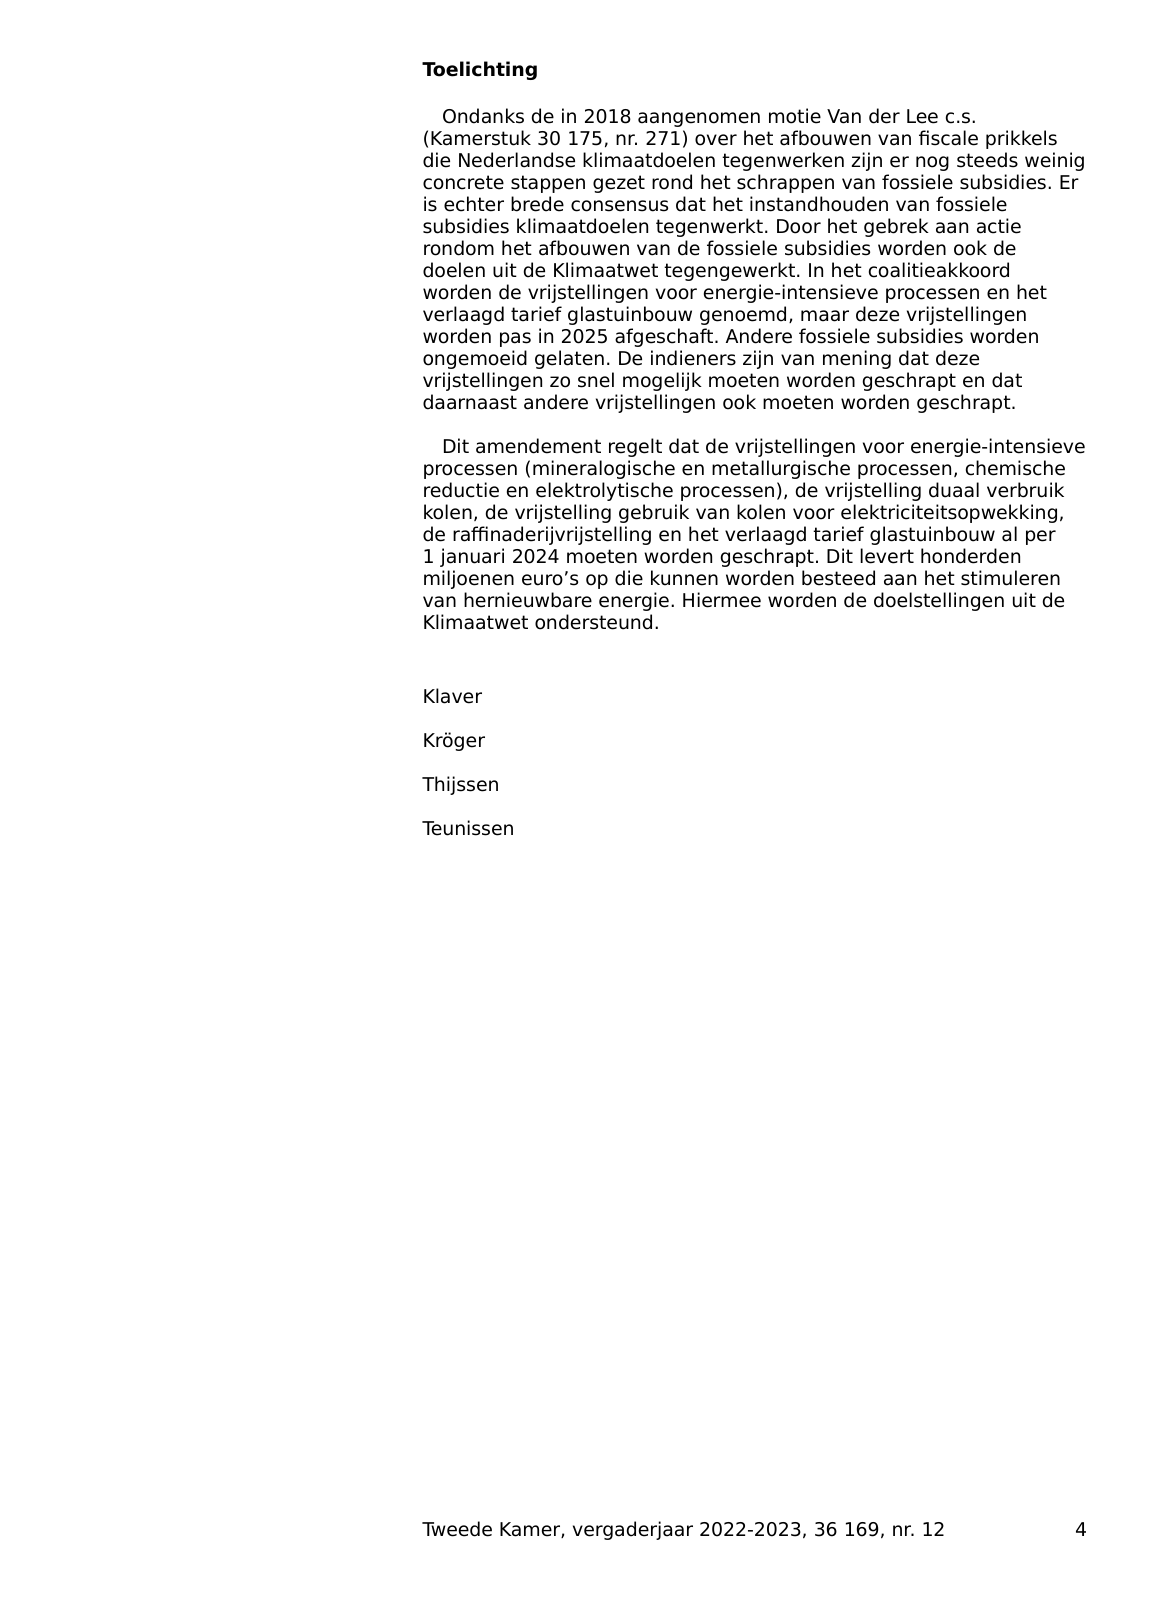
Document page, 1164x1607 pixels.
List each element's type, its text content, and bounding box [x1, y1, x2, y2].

text Klaver Kröger Thijssen Teunissen [422, 664, 1087, 839]
text Dit amendement regelt dat de vrijstellingen voor energie-intensieve processen (mineralogische en metallurgische processen, chemische reductie en elektrolytische processen), de vrijstelling duaal verbruik kolen, de vrijstelling gebruik van kolen voor elektriciteitsopwekking, de raffinaderijvrijstelling en het verlaagd tarief glastuinbouw al per 1 januari 2024 moeten worden geschrapt. Dit levert honderden miljoenen euro’s op die kunnen worden besteed aan het stimuleren van hernieuwbare energie. Hiermee worden de doelstellingen uit de Klimaatwet ondersteund. [422, 436, 1087, 634]
subtitle Toelichting [422, 59, 1087, 81]
text Ondanks de in 2018 aangenomen motie Van der Lee c.s. (Kamerstuk 30 175, nr. 271) over het afbouwen van fiscale prikkels die Nederlandse klimaatdoelen tegenwerken zijn er nog steeds weinig concrete stappen gezet rond het schrappen van fossiele subsidies. Er is echter brede consensus dat het instandhouden van fossiele subsidies klimaatdoelen tegenwerkt. Door het gebrek aan actie rondom het afbouwen van de fossiele subsidies worden ook de doelen uit de Klimaatwet tegengewerkt. In het coalitieakkoord worden de vrijstellingen voor energie-intensieve processen en het verlaagd tarief glastuinbouw genoemd, maar deze vrijstellingen worden pas in 2025 afgeschaft. Andere fossiele subsidies worden ongemoeid gelaten. De indieners zijn van mening dat deze vrijstellingen zo snel mogelijk moeten worden geschrapt en dat daarnaast andere vrijstellingen ook moeten worden geschrapt. [422, 106, 1087, 414]
